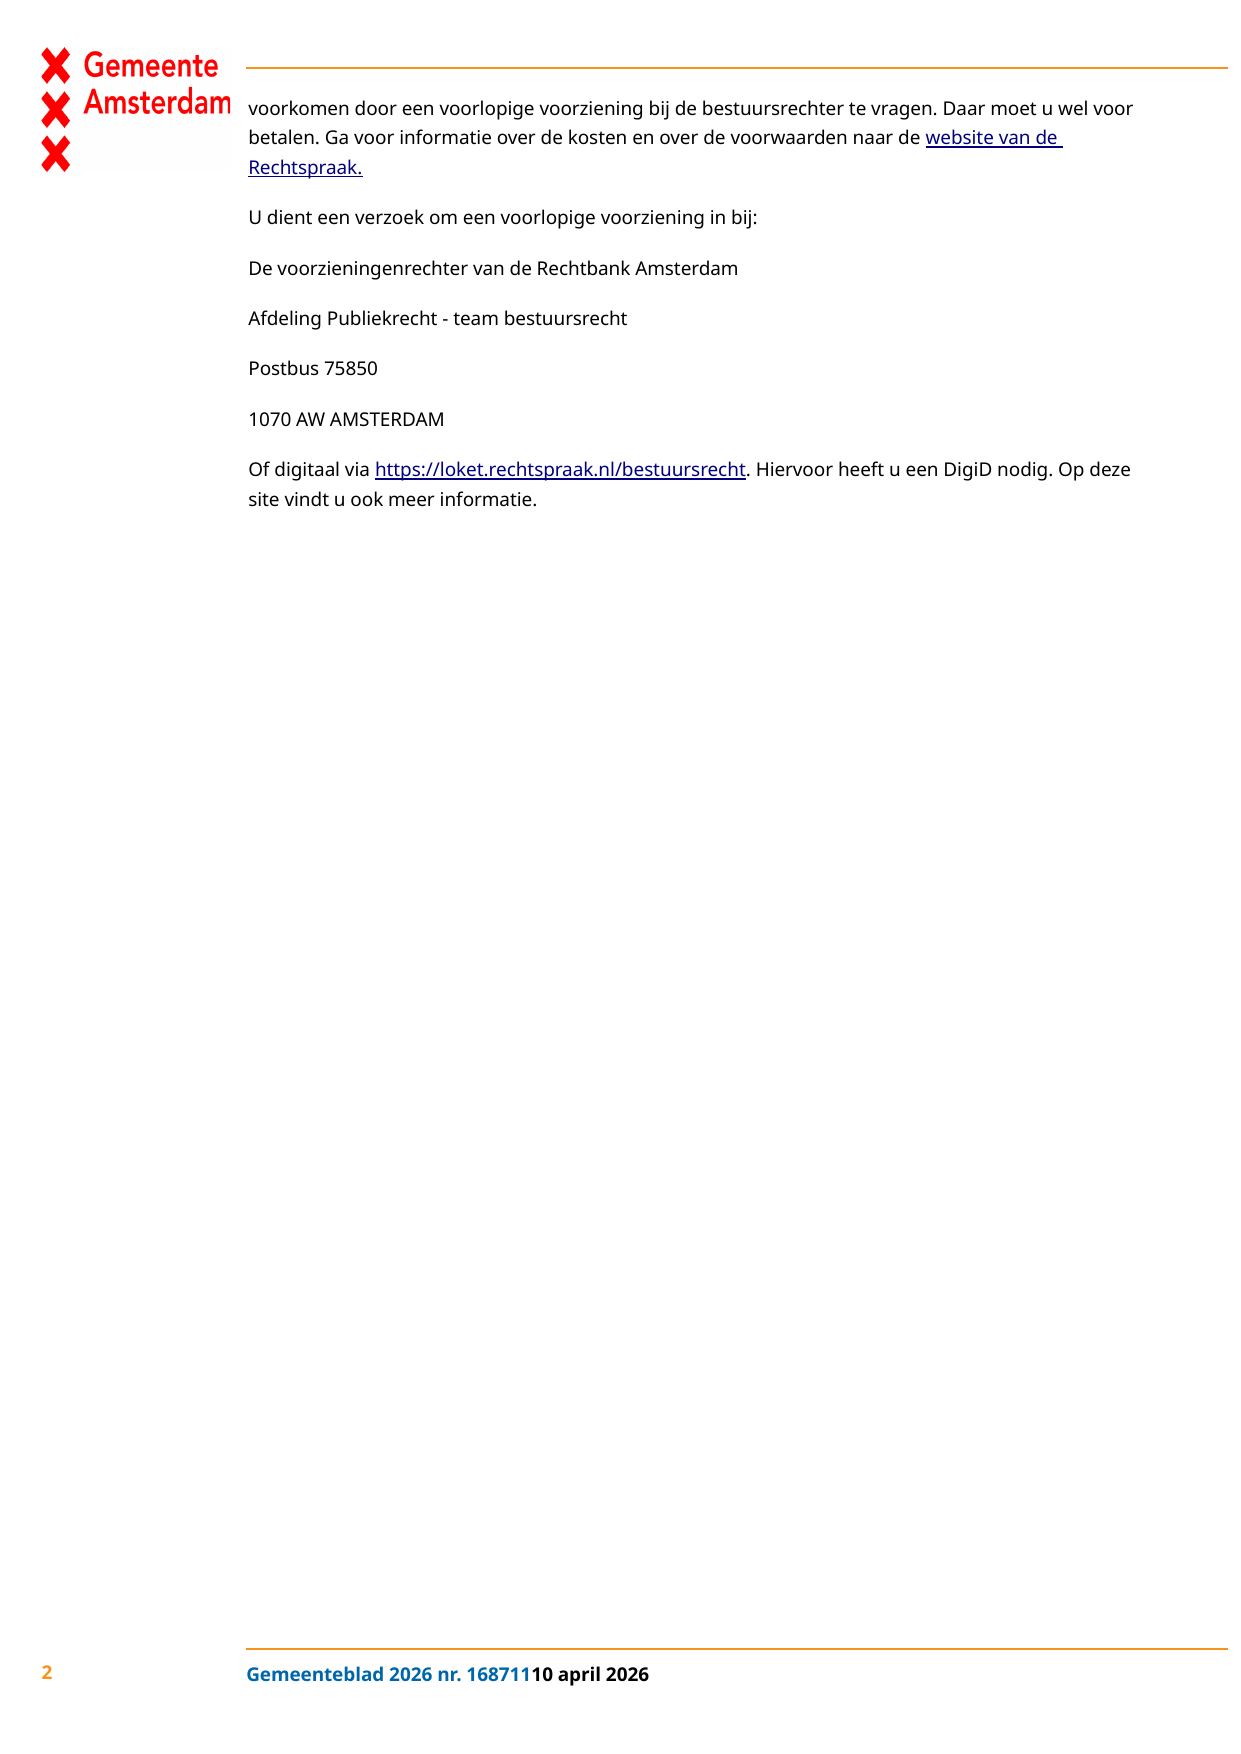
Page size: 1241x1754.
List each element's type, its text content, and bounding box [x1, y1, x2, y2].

text U dient een verzoek om een voorlopige voorziening in bij: [248, 204, 1152, 230]
picture [41, 47, 231, 172]
text Afdeling Publiekrecht - team bestuursrecht [248, 305, 1152, 331]
text Of digitaal via https://loket.rechtspraak.nl/bestuursrecht. Hiervoor heeft u een DigiD nodig. Op deze site vindt u ook meer informatie. [248, 456, 1152, 512]
text De voorzieningenrechter van de Rechtbank Amsterdam [248, 255, 1152, 281]
text voorkomen door een voorlopige voorziening bij de bestuursrechter te vragen. Daar moet u wel voor betalen. Ga voor informatie over de kosten en over de voorwaarden naar de website van de Rechtspraak. [248, 95, 1152, 180]
text 1070 AW AMSTERDAM [248, 406, 1152, 432]
text Postbus 75850 [248, 356, 1152, 381]
